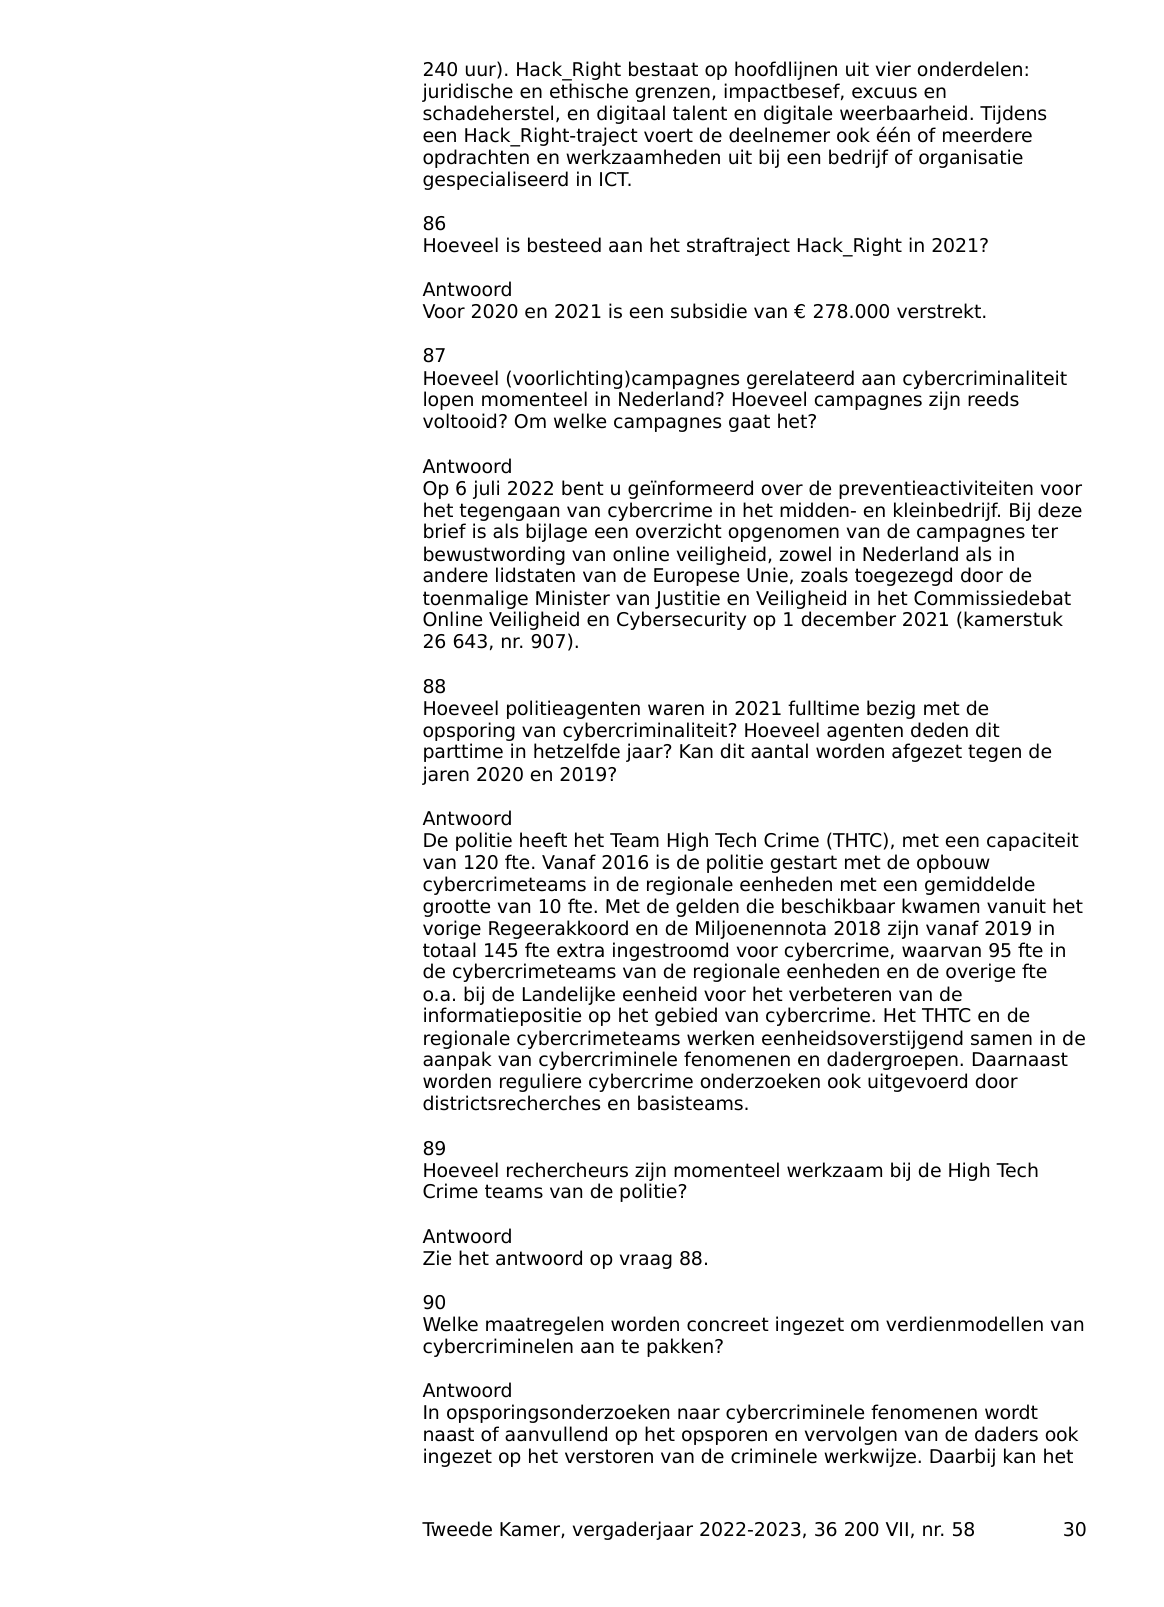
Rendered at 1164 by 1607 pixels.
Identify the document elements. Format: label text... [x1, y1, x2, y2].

text Op 6 juli 2022 bent u geïnformeerd over de preventieactiviteiten voor het tegengaan van cybercrime in het midden- en kleinbedrijf. Bij deze brief is als bijlage een overzicht opgenomen van de campagnes ter bewustwording van online veiligheid, zowel in Nederland als in andere lidstaten van de Europese Unie, zoals toegezegd door de toenmalige Minister van Justitie en Veiligheid in het Commissiedebat Online Veiligheid en Cybersecurity op 1 december 2021 (kamerstuk 26 643, nr. 907). [422, 477, 1087, 653]
text Hoeveel (voorlichting)campagnes gerelateerd aan cybercriminaliteit lopen momenteel in Nederland? Hoeveel campagnes zijn reeds voltooid? Om welke campagnes gaat het? [422, 367, 1087, 433]
text Hoeveel rechercheurs zijn momenteel werkzaam bij de High Tech Crime teams van de politie? [422, 1159, 1087, 1203]
text 90 [422, 1292, 1087, 1314]
text De politie heeft het Team High Tech Crime (THTC), met een capaciteit van 120 fte. Vanaf 2016 is de politie gestart met de opbouw cybercrimeteams in de regionale eenheden met een gemiddelde grootte van 10 fte. Met de gelden die beschikbaar kwamen vanuit het vorige Regeerakkoord en de Miljoenennota 2018 zijn vanaf 2019 in totaal 145 fte extra ingestroomd voor cybercrime, waarvan 95 fte in de cybercrimeteams van de regionale eenheden en de overige fte o.a. bij de Landelijke eenheid voor het verbeteren van de informatiepositie op het gebied van cybercrime. Het THTC en de regionale cybercrimeteams werken eenheidsoverstijgend samen in de aanpak van cybercriminele fenomenen en dadergroepen. Daarnaast worden reguliere cybercrime onderzoeken ook uitgevoerd door districtsrecherches en basisteams. [422, 829, 1087, 1115]
text Hoeveel politieagenten waren in 2021 fulltime bezig met de opsporing van cybercriminaliteit? Hoeveel agenten deden dit parttime in hetzelfde jaar? Kan dit aantal worden afgezet tegen de jaren 2020 en 2019? [422, 697, 1087, 785]
text 86 [422, 213, 1087, 235]
text 87 [422, 345, 1087, 367]
text 89 [422, 1137, 1087, 1159]
text In opsporingsonderzoeken naar cybercriminele fenomenen wordt naast of aanvullend op het opsporen en vervolgen van de daders ook ingezet op het verstoren van de criminele werkwijze. Daarbij kan het [422, 1402, 1087, 1468]
text Zie het antwoord op vraag 88. [422, 1248, 1087, 1269]
text Voor 2020 en 2021 is een subsidie van € 278.000 verstrekt. [422, 301, 1087, 323]
text Antwoord [422, 808, 1087, 829]
text Antwoord [422, 1226, 1087, 1248]
text Antwoord [422, 279, 1087, 301]
text Antwoord [422, 456, 1087, 477]
text Welke maatregelen worden concreet ingezet om verdienmodellen van cybercriminelen aan te pakken? [422, 1314, 1087, 1358]
text 88 [422, 676, 1087, 697]
text 240 uur). Hack_Right bestaat op hoofdlijnen uit vier onderdelen: juridische en ethische grenzen, impactbesef, excuus en schadeherstel, en digitaal talent en digitale weerbaarheid. Tijdens een Hack_Right-traject voert de deelnemer ook één of meerdere opdrachten en werkzaamheden uit bij een bedrijf of organisatie gespecialiseerd in ICT. [422, 59, 1087, 191]
text Hoeveel is besteed aan het straftraject Hack_Right in 2021? [422, 235, 1087, 257]
text Antwoord [422, 1380, 1087, 1402]
